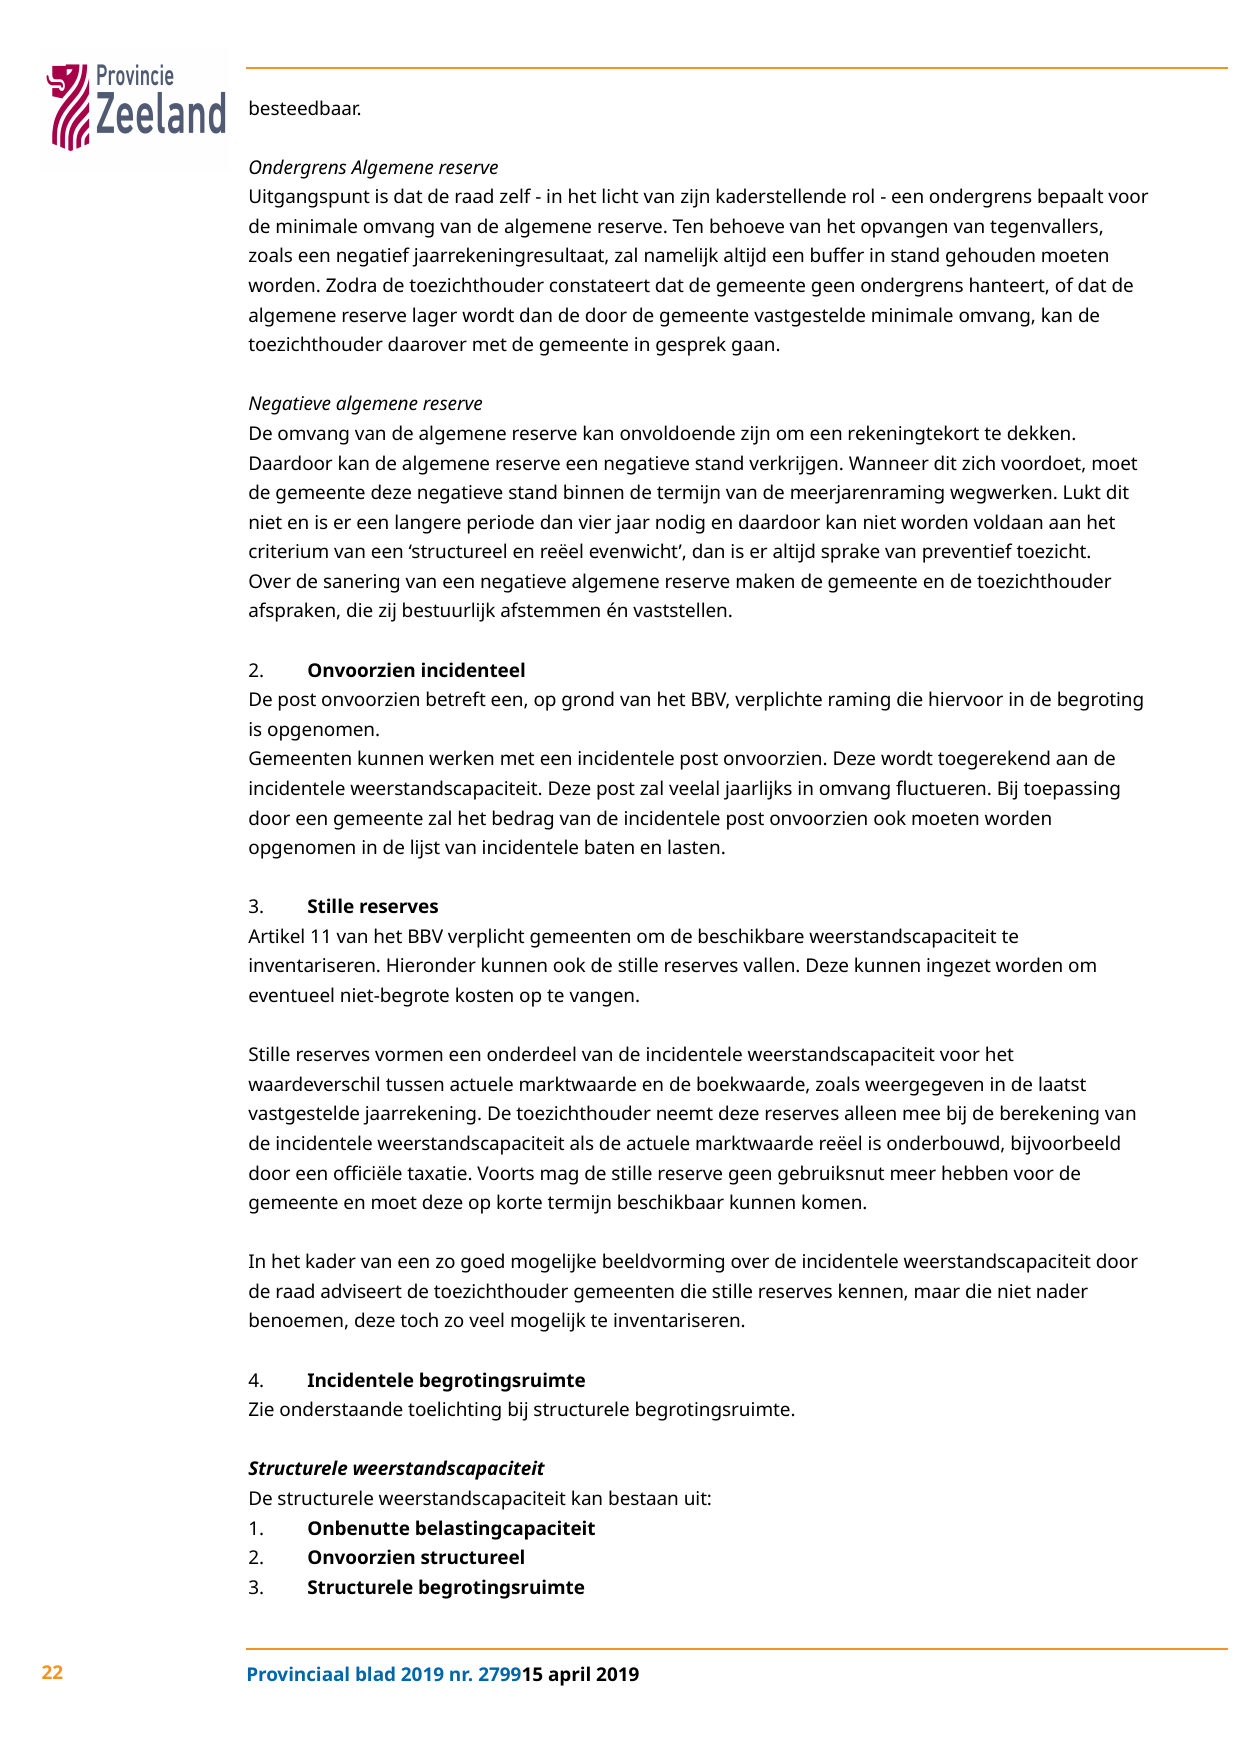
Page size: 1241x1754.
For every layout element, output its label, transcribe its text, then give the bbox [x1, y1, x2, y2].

text Artikel 11 van het BBV verplicht gemeenten om de beschikbare weerstandscapaciteit te inventariseren. Hieronder kunnen ook de stille reserves vallen. Deze kunnen ingezet worden om eventueel niet-begrote kosten op te vangen. [248, 923, 1152, 1008]
list Onvoorzien structureel [248, 1544, 1152, 1570]
text De post onvoorzien betreft een, op grond van het BBV, verplichte raming die hiervoor in de begroting is opgenomen. [248, 686, 1152, 742]
text Gemeenten kunnen werken met een incidentele post onvoorzien. Deze wordt toegerekend aan de incidentele weerstandscapaciteit. Deze post zal veelal jaarlijks in omvang fluctueren. Bij toepassing door een gemeente zal het bedrag van de incidentele post onvoorzien ook moeten worden opgenomen in de lijst van incidentele baten en lasten. [248, 746, 1152, 860]
text Zie onderstaande toelichting bij structurele begrotingsruimte. [248, 1396, 1152, 1422]
text Uitgangspunt is dat de raad zelf - in het licht van zijn kaderstellende rol - een ondergrens bepaalt voor de minimale omvang van de algemene reserve. Ten behoeve van het opvangen van tegenvallers, zoals een negatief jaarrekeningresultaat, zal namelijk altijd een buffer in stand gehouden moeten worden. Zodra de toezichthouder constateert dat de gemeente geen ondergrens hanteert, of dat de algemene reserve lager wordt dan de door de gemeente vastgestelde minimale omvang, kan de toezichthouder daarover met de gemeente in gesprek gaan. [248, 183, 1152, 357]
list Onvoorzien incidenteel [248, 657, 1152, 683]
text Over de sanering van een negatieve algemene reserve maken de gemeente en de toezichthouder afspraken, die zij bestuurlijk afstemmen én vaststellen. [248, 568, 1152, 623]
text Negatieve algemene reserve [248, 391, 1152, 416]
text Structurele weerstandscapaciteit [248, 1456, 1152, 1481]
list Incidentele begrotingsruimte [248, 1367, 1152, 1393]
text In het kader van een zo goed mogelijke beeldvorming over de incidentele weerstandscapaciteit door de raad adviseert de toezichthouder gemeenten die stille reserves kennen, maar die niet nader benoemen, deze toch zo veel mogelijk te inventariseren. [248, 1248, 1152, 1333]
text De structurele weerstandscapaciteit kan bestaan uit: [248, 1485, 1152, 1511]
text besteedbaar. [248, 95, 1152, 121]
text De omvang van de algemene reserve kan onvoldoende zijn om een rekeningtekort te dekken. Daardoor kan de algemene reserve een negatieve stand verkrijgen. Wanneer dit zich voordoet, moet de gemeente deze negatieve stand binnen de termijn van de meerjarenraming wegwerken. Lukt dit niet en is er een langere periode dan vier jaar nodig en daardoor kan niet worden voldaan aan het criterium van een ‘structureel en reëel evenwicht’, dan is er altijd sprake van preventief toezicht. [248, 420, 1152, 564]
list Onbenutte belastingcapaciteit [248, 1515, 1152, 1541]
list Structurele begrotingsruimte [248, 1574, 1152, 1600]
text Stille reserves vormen een onderdeel van de incidentele weerstandscapaciteit voor het waardeverschil tussen actuele marktwaarde en de boekwaarde, zoals weergegeven in de laatst vastgestelde jaarrekening. De toezichthouder neemt deze reserves alleen mee bij de berekening van de incidentele weerstandscapaciteit als de actuele marktwaarde reëel is onderbouwd, bijvoorbeeld door een officiële taxatie. Voorts mag de stille reserve geen gebruiksnut meer hebben voor de gemeente en moet deze op korte termijn beschikbaar kunnen komen. [248, 1041, 1152, 1215]
picture [41, 47, 231, 172]
text Ondergrens Algemene reserve [248, 154, 1152, 180]
list Stille reserves [248, 893, 1152, 919]
